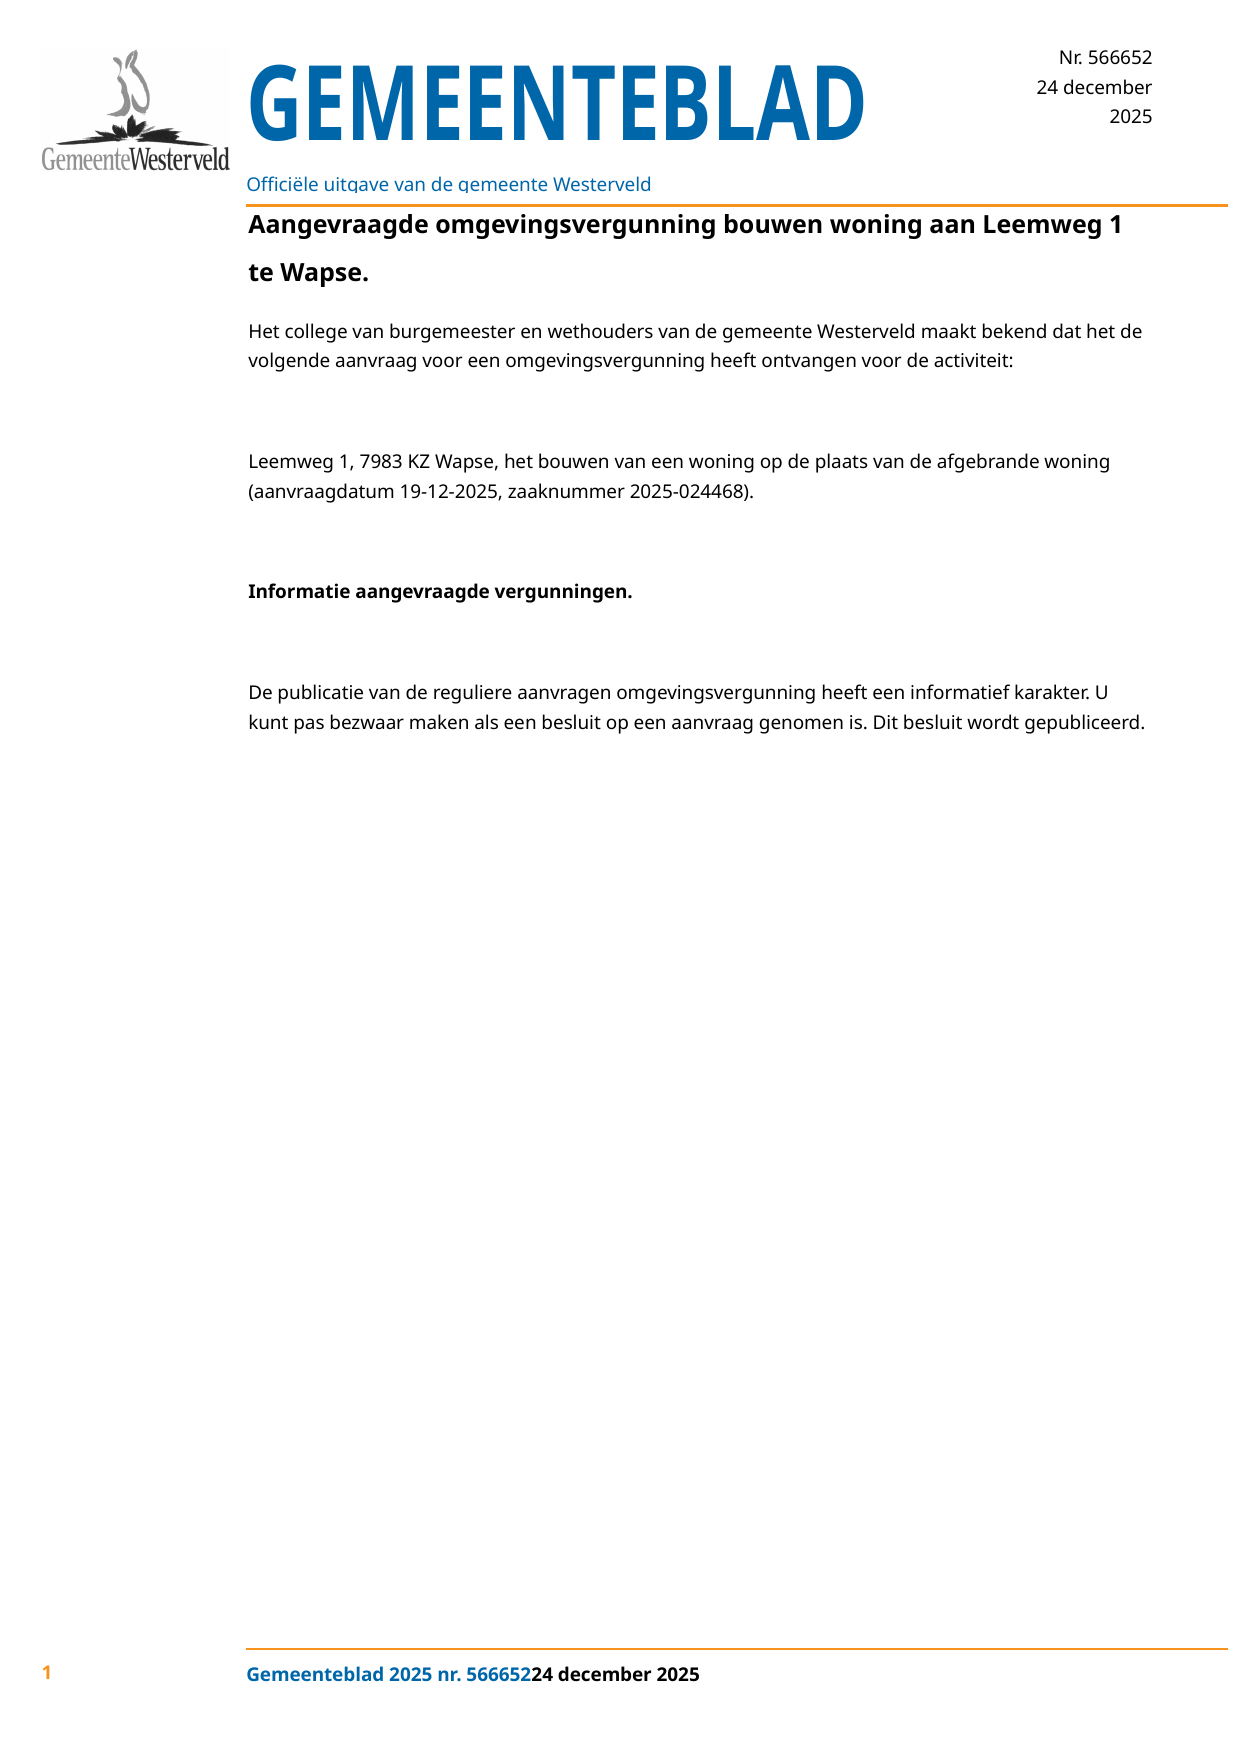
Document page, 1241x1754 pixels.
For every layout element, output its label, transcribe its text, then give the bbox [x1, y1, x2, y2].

text Informatie aangevraagde vergunningen. [248, 579, 1152, 604]
picture [41, 47, 231, 172]
text De publicatie van de reguliere aanvragen omgevingsvergunning heeft een informatief karakter. U kunt pas bezwaar maken als een besluit op een aanvraag genomen is. Dit besluit wordt gepubliceerd. [248, 679, 1152, 735]
text Het college van burgemeester en wethouders van de gemeente Westerveld maakt bekend dat het de volgende aanvraag voor een omgevingsvergunning heeft ontvangen voor de activiteit: [248, 318, 1152, 373]
text Aangevraagde omgevingsvergunning bouwen woning aan Leemweg 1 te Wapse. [248, 207, 1152, 288]
text Leemweg 1, 7983 KZ Wapse, het bouwen van een woning op de plaats van de afgebrande woning (aanvraagdatum 19-12-2025, zaaknummer 2025-024468). [248, 448, 1152, 504]
